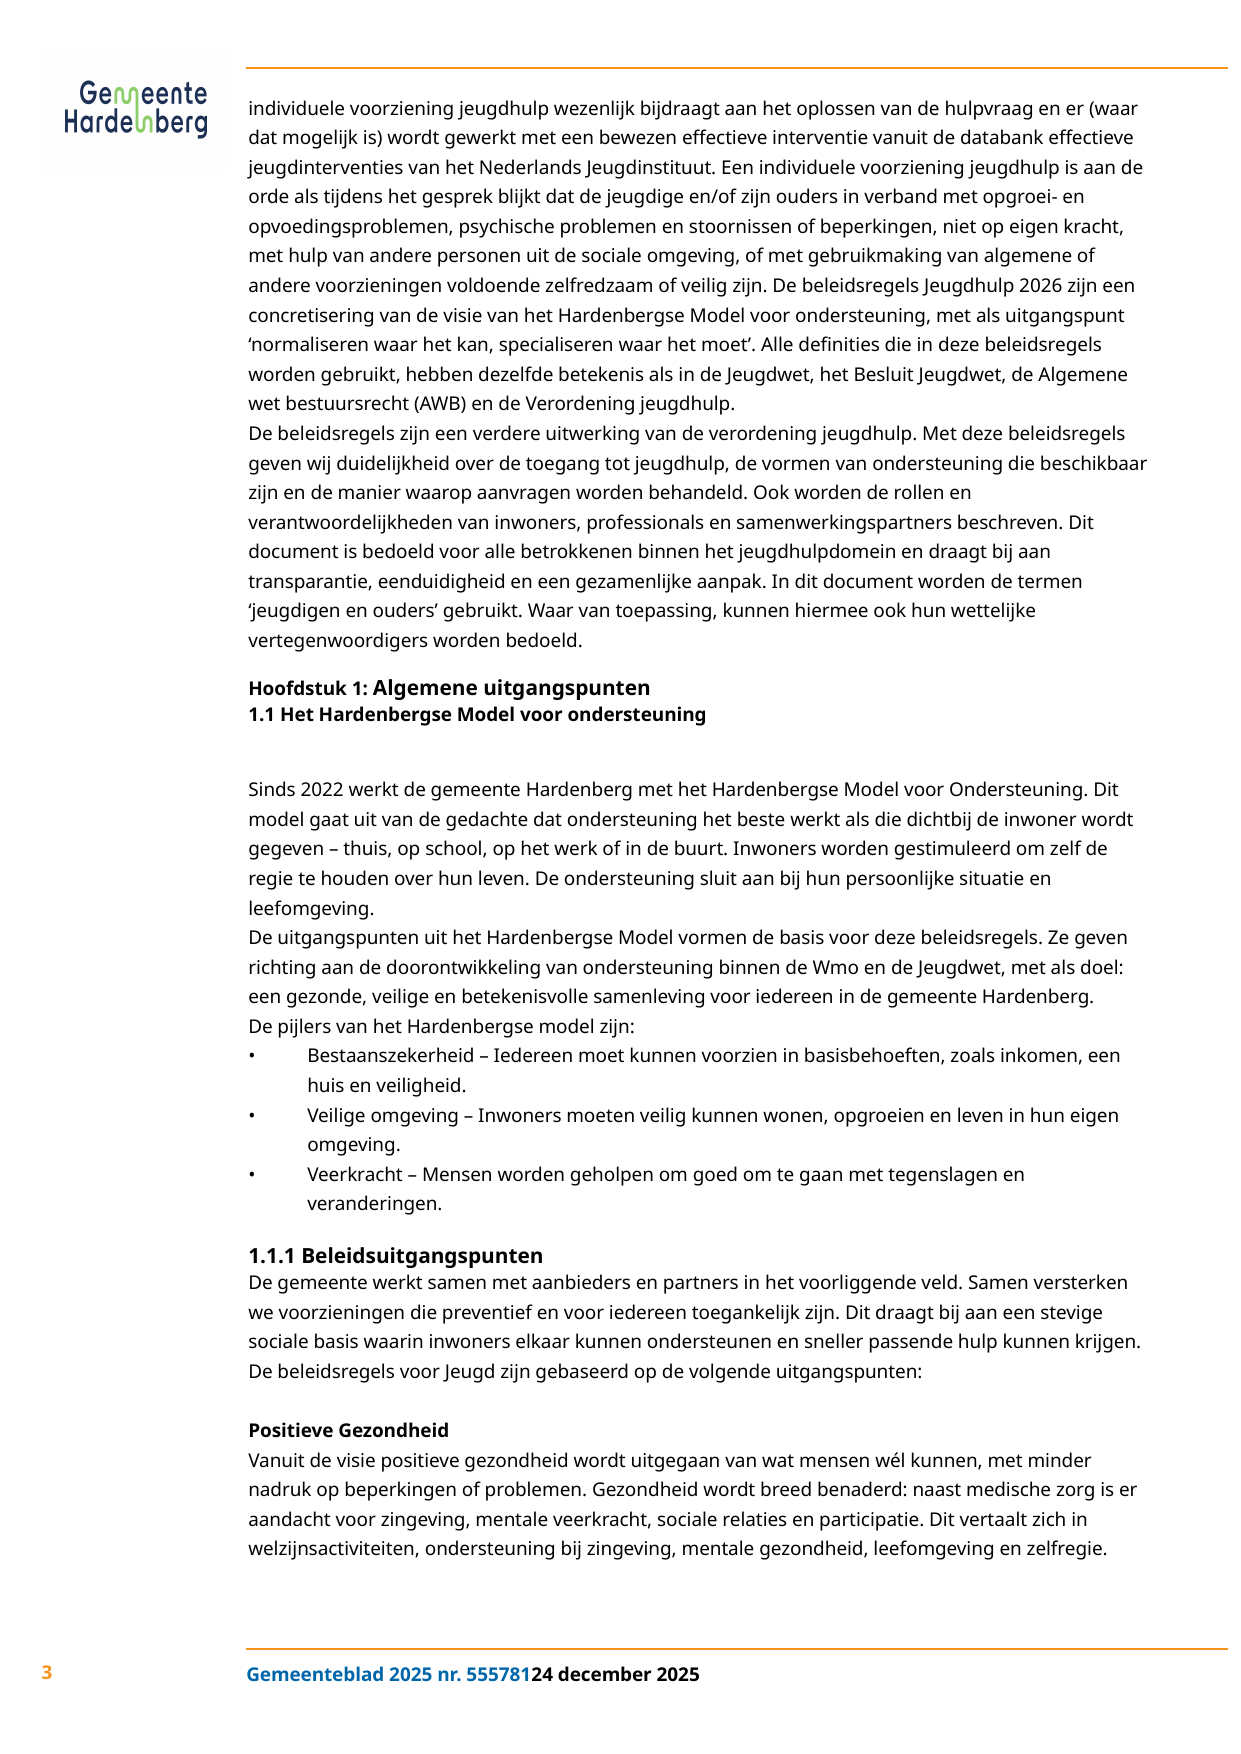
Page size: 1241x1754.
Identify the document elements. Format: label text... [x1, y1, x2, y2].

text Vanuit de visie positieve gezondheid wordt uitgegaan van wat mensen wél kunnen, met minder nadruk op beperkingen of problemen. Gezondheid wordt breed benaderd: naast medische zorg is er aandacht voor zingeving, mentale veerkracht, sociale relaties en participatie. Dit vertaalt zich in welzijnsactiviteiten, ondersteuning bij zingeving, mentale gezondheid, leefomgeving en zelfregie. [248, 1447, 1152, 1561]
text De beleidsregels zijn een verdere uitwerking van de verordening jeugdhulp. Met deze beleidsregels geven wij duidelijkheid over de toegang tot jeugdhulp, de vormen van ondersteuning die beschikbaar zijn en de manier waarop aanvragen worden behandeld. Ook worden de rollen en verantwoordelijkheden van inwoners, professionals en samenwerkingspartners beschreven. Dit document is bedoeld voor alle betrokkenen binnen het jeugdhulpdomein en draagt bij aan transparantie, eenduidigheid en een gezamenlijke aanpak. In dit document worden de termen ‘jeugdigen en ouders’ gebruikt. Waar van toepassing, kunnen hiermee ook hun wettelijke vertegenwoordigers worden bedoeld. [248, 420, 1152, 653]
picture [41, 47, 231, 172]
text individuele voorziening jeugdhulp wezenlijk bijdraagt aan het oplossen van de hulpvraag en er (waar dat mogelijk is) wordt gewerkt met een bewezen effectieve interventie vanuit de databank effectieve jeugdinterventies van het Nederlands Jeugdinstituut. Een individuele voorziening jeugdhulp is aan de orde als tijdens het gesprek blijkt dat de jeugdige en/of zijn ouders in verband met opgroei- en opvoedingsproblemen, psychische problemen en stoornissen of beperkingen, niet op eigen kracht, met hulp van andere personen uit de sociale omgeving, of met gebruikmaking van algemene of andere voorzieningen voldoende zelfredzaam of veilig zijn. De beleidsregels Jeugdhulp 2026 zijn een concretisering van de visie van het Hardenbergse Model voor ondersteuning, met als uitgangspunt ‘normaliseren waar het kan, specialiseren waar het moet’. Alle definities die in deze beleidsregels worden gebruikt, hebben dezelfde betekenis als in de Jeugdwet, het Besluit Jeugdwet, de Algemene wet bestuursrecht (AWB) en de Verordening jeugdhulp. [248, 95, 1152, 416]
text De pijlers van het Hardenbergse model zijn: [248, 1013, 1152, 1039]
text Hoofdstuk 1: Algemene uitgangspunten [248, 673, 1152, 701]
text De gemeente werkt samen met aanbieders en partners in het voorliggende veld. Samen versterken we voorzieningen die preventief en voor iedereen toegankelijk zijn. Dit draagt bij aan een stevige sociale basis waarin inwoners elkaar kunnen ondersteunen en sneller passende hulp kunnen krijgen. De beleidsregels voor Jeugd zijn gebaseerd op de volgende uitgangspunten: [248, 1269, 1152, 1384]
text Sinds 2022 werkt de gemeente Hardenberg met het Hardenbergse Model voor Ondersteuning. Dit model gaat uit van de gedachte dat ondersteuning het beste werkt als die dichtbij de inwoner wordt gegeven – thuis, op school, op het werk of in de buurt. Inwoners worden gestimuleerd om zelf de regie te houden over hun leven. De ondersteuning sluit aan bij hun persoonlijke situatie en leefomgeving. [248, 776, 1152, 920]
text De uitgangspunten uit het Hardenbergse Model vormen de basis voor deze beleidsregels. Ze geven richting aan de doorontwikkeling van ondersteuning binnen de Wmo en de Jeugdwet, met als doel: een gezonde, veilige en betekenisvolle samenleving voor iedereen in de gemeente Hardenberg. [248, 924, 1152, 1009]
text 1.1 Het Hardenbergse Model voor ondersteuning [248, 701, 1152, 727]
list Veilige omgeving – Inwoners moeten veilig kunnen wonen, opgroeien en leven in hun eigen omgeving. [248, 1102, 1152, 1157]
text 1.1.1 Beleidsuitgangspunten [248, 1241, 1152, 1269]
list Bestaanszekerheid – Iedereen moet kunnen voorzien in basisbehoeften, zoals inkomen, een huis en veiligheid. [248, 1043, 1152, 1098]
list Veerkracht – Mensen worden geholpen om goed om te gaan met tegenslagen en veranderingen. [248, 1161, 1152, 1216]
text Positieve Gezondheid [248, 1417, 1152, 1443]
